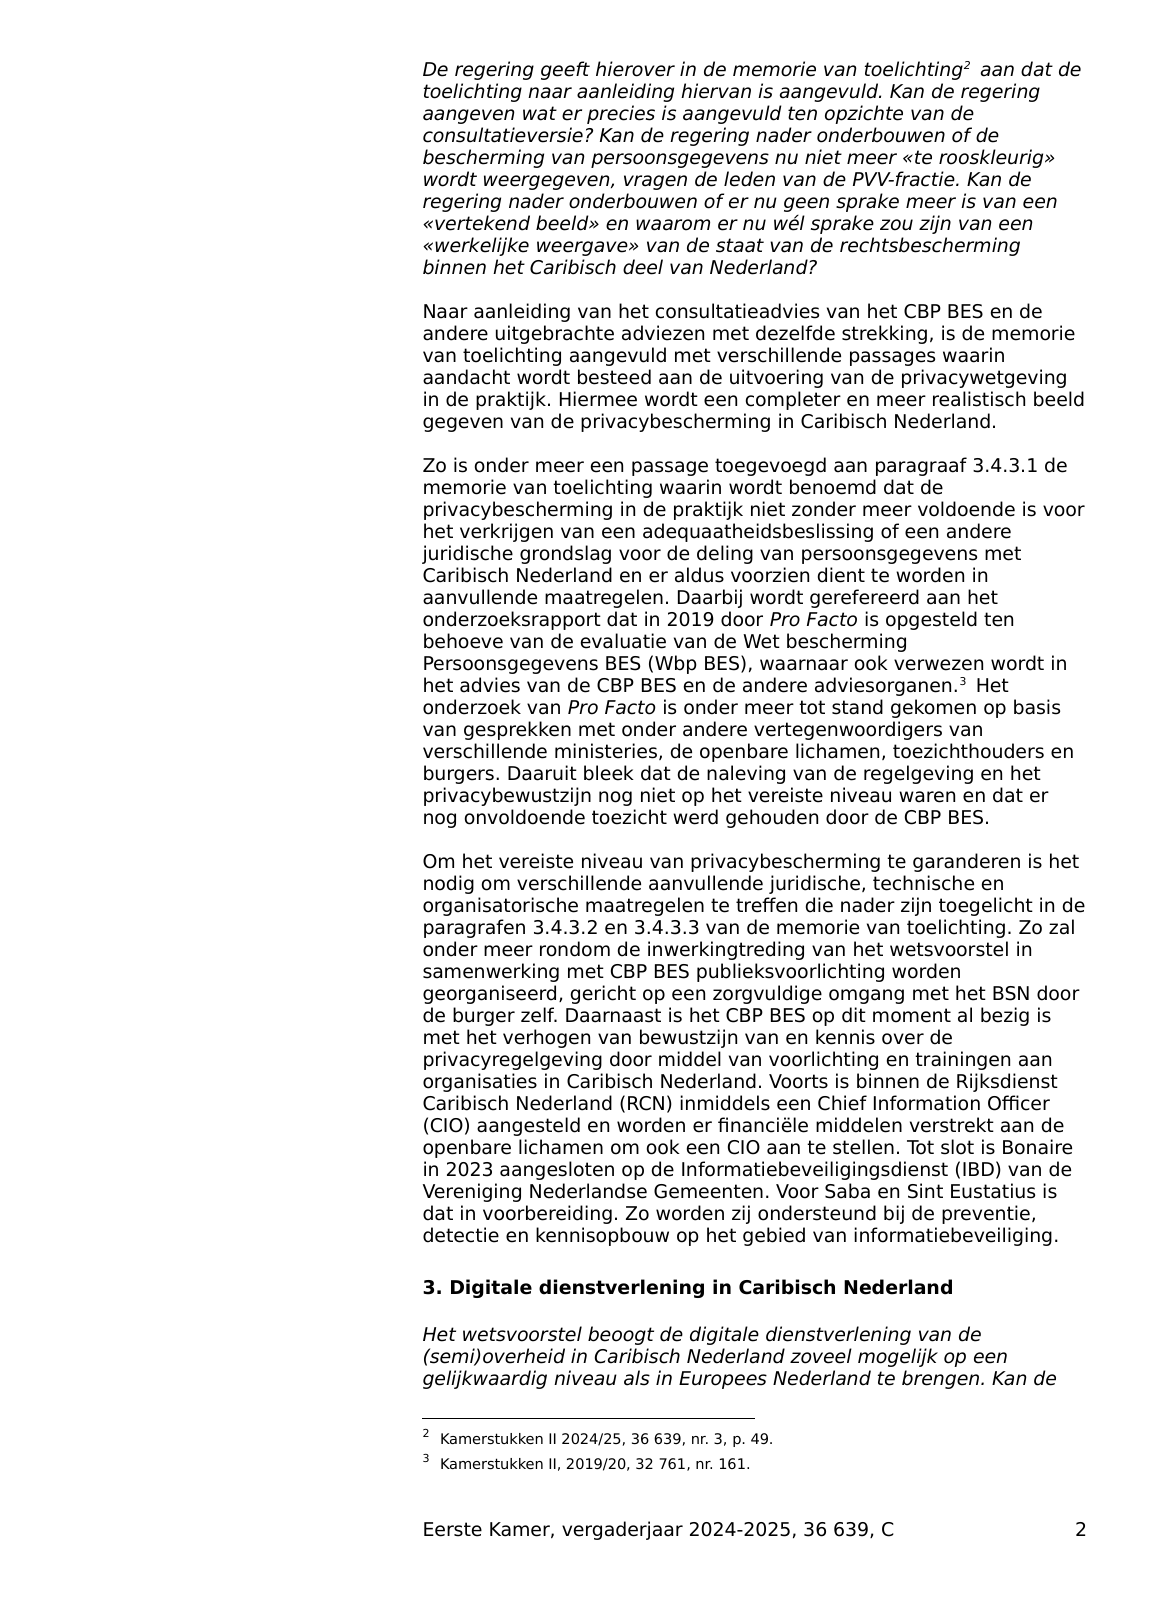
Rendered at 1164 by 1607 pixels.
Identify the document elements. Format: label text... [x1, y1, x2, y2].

text Kamerstukken II 2024/25, 36 639, nr. 3, p. 49. [422, 1427, 1087, 1449]
text Om het vereiste niveau van privacybescherming te garanderen is het nodig om verschillende aanvullende juridische, technische en organisatorische maatregelen te treffen die nader zijn toegelicht in de paragrafen 3.4.3.2 en 3.4.3.3 van de memorie van toelichting. Zo zal onder meer rondom de inwerkingtreding van het wetsvoorstel in samenwerking met CBP BES publieksvoorlichting worden georganiseerd, gericht op een zorgvuldige omgang met het BSN door de burger zelf. Daarnaast is het CBP BES op dit moment al bezig is met het verhogen van bewustzijn van en kennis over de privacyregelgeving door middel van voorlichting en trainingen aan organisaties in Caribisch Nederland. Voorts is binnen de Rijksdienst Caribisch Nederland (RCN) inmiddels een Chief Information Officer (CIO) aangesteld en worden er financiële middelen verstrekt aan de openbare lichamen om ook een CIO aan te stellen. Tot slot is Bonaire in 2023 aangesloten op de Informatiebeveiligingsdienst (IBD) van de Vereniging Nederlandse Gemeenten. Voor Saba en Sint Eustatius is dat in voorbereiding. Zo worden zij ondersteund bij de preventie, detectie en kennisopbouw op het gebied van informatiebeveiliging. [422, 851, 1087, 1247]
text Kamerstukken II, 2019/20, 32 761, nr. 161. [422, 1452, 1087, 1474]
text Naar aanleiding van het consultatieadvies van het CBP BES en de andere uitgebrachte adviezen met dezelfde strekking, is de memorie van toelichting aangevuld met verschillende passages waarin aandacht wordt besteed aan de uitvoering van de privacywetgeving in de praktijk. Hiermee wordt een completer en meer realistisch beeld gegeven van de privacybescherming in Caribisch Nederland. [422, 301, 1087, 433]
text De regering geeft hierover in de memorie van toelichting aan dat de toelichting naar aanleiding hiervan is aangevuld. Kan de regering aangeven wat er precies is aangevuld ten opzichte van de consultatieversie? Kan de regering nader onderbouwen of de bescherming van persoonsgegevens nu niet meer «te rooskleurig» wordt weergegeven, vragen de leden van de PVV-fractie. Kan de regering nader onderbouwen of er nu geen sprake meer is van een «vertekend beeld» en waarom er nu wél sprake zou zijn van een «werkelijke weergave» van de staat van de rechtsbescherming binnen het Caribisch deel van Nederland? [422, 59, 1087, 279]
text Zo is onder meer een passage toegevoegd aan paragraaf 3.4.3.1 de memorie van toelichting waarin wordt benoemd dat de privacybescherming in de praktijk niet zonder meer voldoende is voor het verkrijgen van een adequaatheidsbeslissing of een andere juridische grondslag voor de deling van persoonsgegevens met Caribisch Nederland en er aldus voorzien dient te worden in aanvullende maatregelen. Daarbij wordt gerefereerd aan het onderzoeksrapport dat in 2019 door Pro Facto is opgesteld ten behoeve van de evaluatie van de Wet bescherming Persoonsgegevens BES (Wbp BES), waarnaar ook verwezen wordt in het advies van de CBP BES en de andere adviesorganen. Het onderzoek van Pro Facto is onder meer tot stand gekomen op basis van gesprekken met onder andere vertegenwoordigers van verschillende ministeries, de openbare lichamen, toezichthouders en burgers. Daaruit bleek dat de naleving van de regelgeving en het privacybewustzijn nog niet op het vereiste niveau waren en dat er nog onvoldoende toezicht werd gehouden door de CBP BES. [422, 455, 1087, 829]
subtitle 3. Digitale dienstverlening in Caribisch Nederland [422, 1277, 1087, 1298]
text Het wetsvoorstel beoogt de digitale dienstverlening van de (semi)overheid in Caribisch Nederland zoveel mogelijk op een gelijkwaardig niveau als in Europees Nederland te brengen. Kan de [422, 1323, 1087, 1389]
